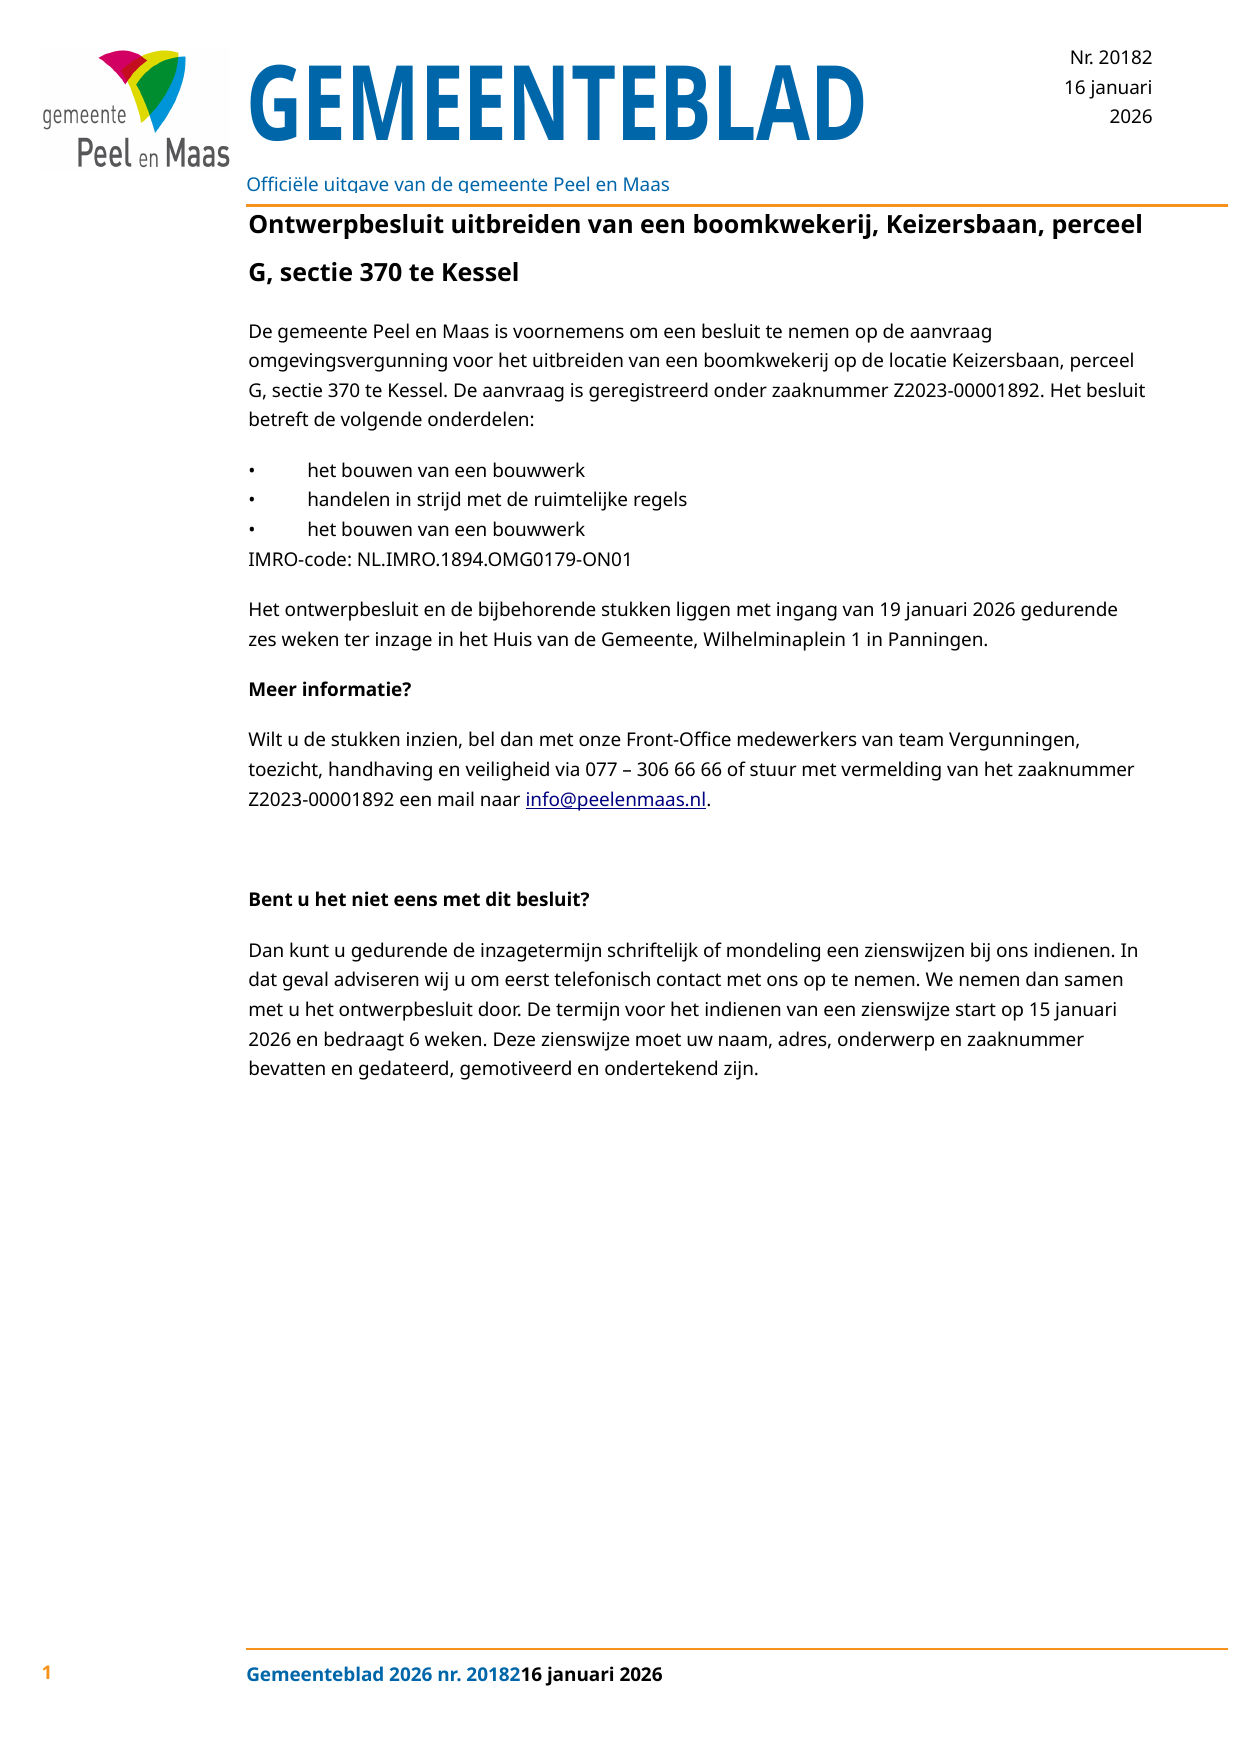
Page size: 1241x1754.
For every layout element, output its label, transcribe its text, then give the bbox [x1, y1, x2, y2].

list het bouwen van een bouwwerk [248, 516, 1152, 542]
text IMRO-code: NL.IMRO.1894.OMG0179-ON01 [248, 546, 1152, 572]
text De gemeente Peel en Maas is voornemens om een besluit te nemen op de aanvraag omgevingsvergunning voor het uitbreiden van een boomkwekerij op de locatie Keizersbaan, perceel G, sectie 370 te Kessel. De aanvraag is geregistreerd onder zaaknummer Z2023-00001892. Het besluit betreft de volgende onderdelen: [248, 318, 1152, 432]
text Meer informatie? [248, 676, 1152, 702]
list het bouwen van een bouwwerk [248, 457, 1152, 483]
text Dan kunt u gedurende de inzagetermijn schriftelijk of mondeling een zienswijzen bij ons indienen. In dat geval adviseren wij u om eerst telefonisch contact met ons op te nemen. We nemen dan samen met u het ontwerpbesluit door. De termijn voor het indienen van een zienswijze start op 15 januari 2026 en bedraagt 6 weken. Deze zienswijze moet uw naam, adres, onderwerp en zaaknummer bevatten en gedateerd, gemotiveerd en ondertekend zijn. [248, 937, 1152, 1081]
text Ontwerpbesluit uitbreiden van een boomkwekerij, Keizersbaan, perceel G, sectie 370 te Kessel [248, 207, 1152, 288]
picture [41, 47, 231, 172]
text Wilt u de stukken inzien, bel dan met onze Front-Office medewerkers van team Vergunningen, toezicht, handhaving en veiligheid via 077 – 306 66 66 of stuur met vermelding van het zaaknummer Z2023-00001892 een mail naar info@peelenmaas.nl. [248, 727, 1152, 812]
text Het ontwerpbesluit en de bijbehorende stukken liggen met ingang van 19 januari 2026 gedurende zes weken ter inzage in het Huis van de Gemeente, Wilhelminaplein 1 in Panningen. [248, 596, 1152, 652]
list handelen in strijd met de ruimtelijke regels [248, 487, 1152, 512]
text Bent u het niet eens met dit besluit? [248, 887, 1152, 912]
